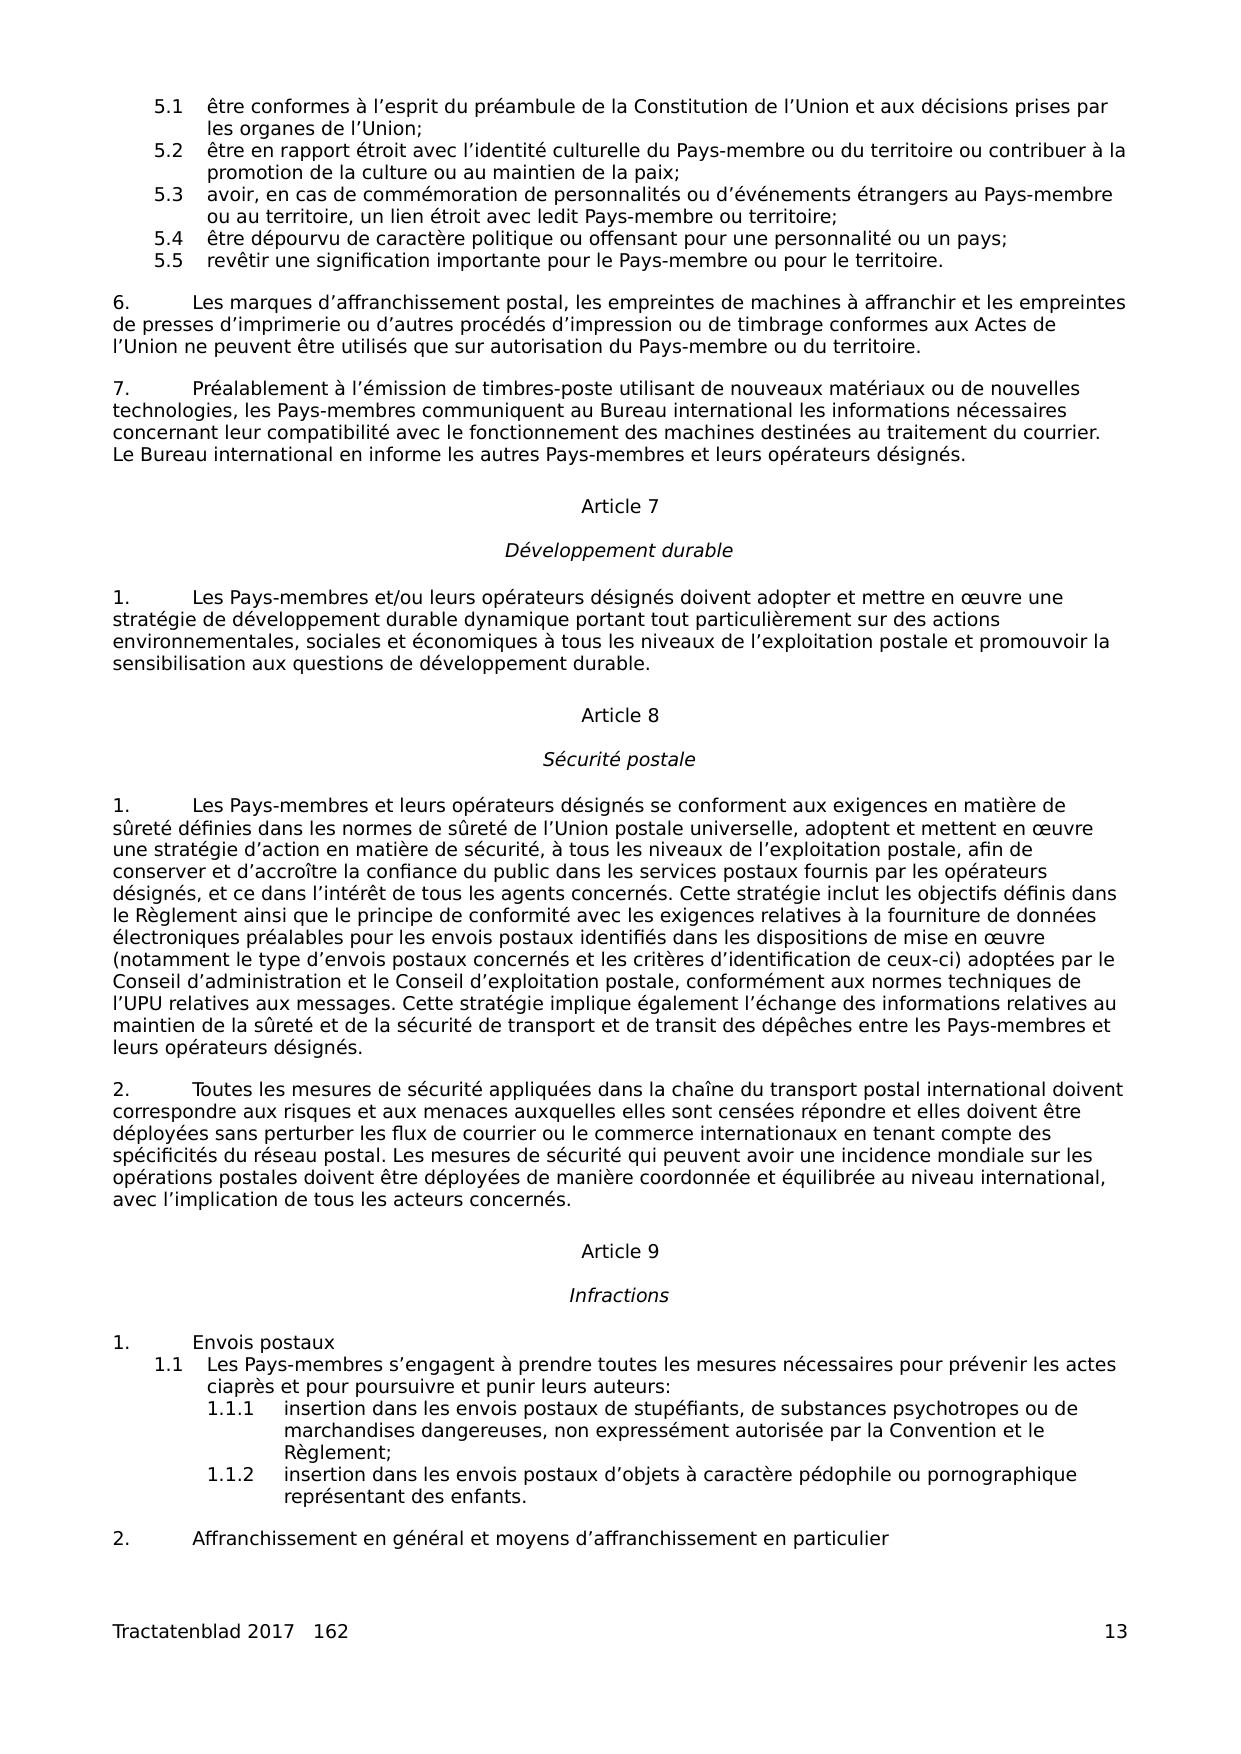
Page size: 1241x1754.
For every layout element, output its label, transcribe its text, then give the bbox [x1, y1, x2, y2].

text 7. Préalablement à l’émission de timbres-poste utilisant de nouveaux matériaux ou de nouvelles technologies, les Pays-membres communiquent au Bureau international les informations nécessaires concernant leur compatibilité avec le fonctionnement des machines destinées au traitement du courrier. Le Bureau international en informe les autres Pays-membres et leurs opérateurs désignés. [112, 378, 1128, 466]
text 6. Les marques d’affranchissement postal, les empreintes de machines à affranchir et les empreintes de presses d’imprimerie ou d’autres procédés d’impression ou de timbrage conformes aux Actes de l’Union ne peuvent être utilisés que sur autorisation du Pays-membre ou du territoire. [112, 292, 1128, 358]
text 2. Toutes les mesures de sécurité appliquées dans la chaîne du transport postal international doivent correspondre aux risques et aux menaces auxquelles elles sont censées répondre et elles doivent être déployées sans perturber les flux de courrier ou le commerce internationaux en tenant compte des spécificités du réseau postal. Les mesures de sécurité qui peuvent avoir une incidence mondiale sur les opérations postales doivent être déployées de manière coordonnée et équilibrée au niveau international, avec l’implication de tous les acteurs concernés. [112, 1079, 1128, 1211]
subtitle Article 7 Développement durable [112, 496, 1128, 562]
subtitle Article 9 Infractions [112, 1241, 1128, 1307]
text 2. Affranchissement en général et moyens d’affranchissement en particulier [112, 1528, 1128, 1550]
text 5.4 être dépourvu de caractère politique ou offensant pour une personnalité ou un pays; [153, 228, 1128, 250]
text 1. Envois postaux [112, 1332, 1128, 1354]
subtitle Article 8 Sécurité postale [112, 704, 1128, 770]
text 1.1.2 insertion dans les envois postaux d’objets à caractère pédophile ou pornographique représentant des enfants. [207, 1464, 1128, 1508]
text 1. Les Pays-membres et/ou leurs opérateurs désignés doivent adopter et mettre en œuvre une stratégie de développement durable dynamique portant tout particulièrement sur des actions environnementales, sociales et économiques à tous les niveaux de l’exploitation postale et promouvoir la sensibilisation aux questions de développement durable. [112, 587, 1128, 674]
text 5.1 être conformes à l’esprit du préambule de la Constitution de l’Union et aux décisions prises par les organes de l’Union; [153, 96, 1128, 140]
text 5.3 avoir, en cas de commémoration de personnalités ou d’événements étrangers au Pays-membre ou au territoire, un lien étroit avec ledit Pays-membre ou territoire; [153, 184, 1128, 228]
text 5.5 revêtir une signification importante pour le Pays-membre ou pour le territoire. [153, 250, 1128, 272]
text 1.1.1 insertion dans les envois postaux de stupéfiants, de substances psychotropes ou de marchandises dangereuses, non expressément autorisée par la Convention et le Règlement; [207, 1398, 1128, 1464]
text 1. Les Pays-membres et leurs opérateurs désignés se conforment aux exigences en matière de sûreté définies dans les normes de sûreté de l’Union postale universelle, adoptent et mettent en œuvre une stratégie d’action en matière de sécurité, à tous les niveaux de l’exploitation postale, afin de conserver et d’accroître la confiance du public dans les services postaux fournis par les opérateurs désignés, et ce dans l’intérêt de tous les agents concernés. Cette stratégie inclut les objectifs définis dans le Règlement ainsi que le principe de conformité avec les exigences relatives à la fourniture de données électroniques préalables pour les envois postaux identifiés dans les dispositions de mise en œuvre (notamment le type d’envois postaux concernés et les critères d’identification de ceux-ci) adoptées par le Conseil d’administration et le Conseil d’exploitation postale, conformément aux normes techniques de l’UPU relatives aux messages. Cette stratégie implique également l’échange des informations relatives au maintien de la sûreté et de la sécurité de transport et de transit des dépêches entre les Pays-membres et leurs opérateurs désignés. [112, 795, 1128, 1059]
text 5.2 être en rapport étroit avec l’identité culturelle du Pays-membre ou du territoire ou contribuer à la promotion de la culture ou au maintien de la paix; [153, 140, 1128, 184]
text 1.1 Les Pays-membres s’engagent à prendre toutes les mesures nécessaires pour prévenir les actes ciaprès et pour poursuivre et punir leurs auteurs: [153, 1354, 1128, 1398]
